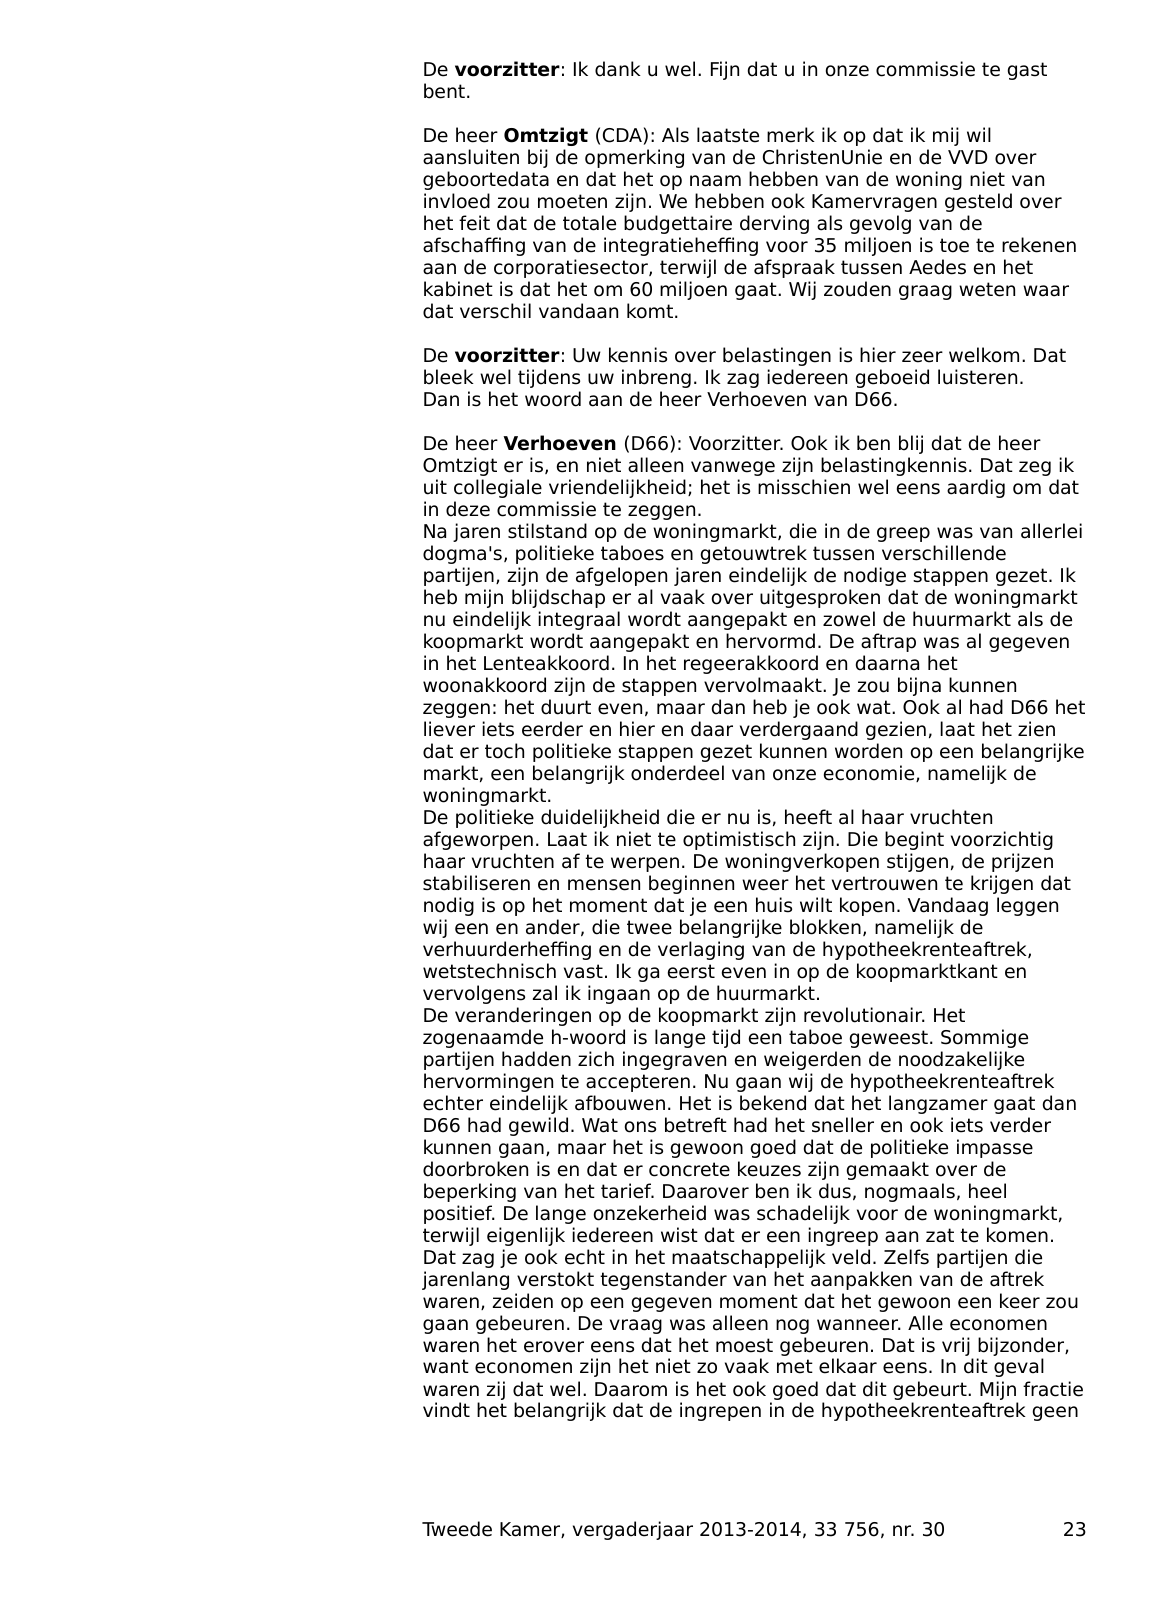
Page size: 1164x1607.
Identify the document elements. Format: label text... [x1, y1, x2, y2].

text De veranderingen op de koopmarkt zijn revolutionair. Het zogenaamde h-woord is lange tijd een taboe geweest. Sommige partijen hadden zich ingegraven en weigerden de noodzakelijke hervormingen te accepteren. Nu gaan wij de hypotheekrenteaftrek echter eindelijk afbouwen. Het is bekend dat het langzamer gaat dan D66 had gewild. Wat ons betreft had het sneller en ook iets verder kunnen gaan, maar het is gewoon goed dat de politieke impasse doorbroken is en dat er concrete keuzes zijn gemaakt over de beperking van het tarief. Daarover ben ik dus, nogmaals, heel positief. De lange onzekerheid was schadelijk voor de woningmarkt, terwijl eigenlijk iedereen wist dat er een ingreep aan zat te komen. Dat zag je ook echt in het maatschappelijk veld. Zelfs partijen die jarenlang verstokt tegenstander van het aanpakken van de aftrek waren, zeiden op een gegeven moment dat het gewoon een keer zou gaan gebeuren. De vraag was alleen nog wanneer. Alle economen waren het erover eens dat het moest gebeuren. Dat is vrij bijzonder, want economen zijn het niet zo vaak met elkaar eens. In dit geval waren zij dat wel. Daarom is het ook goed dat dit gebeurt. Mijn fractie vindt het belangrijk dat de ingrepen in de hypotheekrenteaftrek geen [422, 1005, 1087, 1422]
text Dan is het woord aan de heer Verhoeven van D66. [422, 389, 1087, 411]
text De voorzitter: Uw kennis over belastingen is hier zeer welkom. Dat bleek wel tijdens uw inbreng. Ik zag iedereen geboeid luisteren. [422, 345, 1087, 389]
text De voorzitter: Ik dank u wel. Fijn dat u in onze commissie te gast bent. [422, 59, 1087, 103]
text De politieke duidelijkheid die er nu is, heeft al haar vruchten afgeworpen. Laat ik niet te optimistisch zijn. Die begint voorzichtig haar vruchten af te werpen. De woningverkopen stijgen, de prijzen stabiliseren en mensen beginnen weer het vertrouwen te krijgen dat nodig is op het moment dat je een huis wilt kopen. Vandaag leggen wij een en ander, die twee belangrijke blokken, namelijk de verhuurderheffing en de verlaging van de hypotheekrenteaftrek, wetstechnisch vast. Ik ga eerst even in op de koopmarktkant en vervolgens zal ik ingaan op de huurmarkt. [422, 807, 1087, 1005]
text De heer Omtzigt (CDA): Als laatste merk ik op dat ik mij wil aansluiten bij de opmerking van de ChristenUnie en de VVD over geboortedata en dat het op naam hebben van de woning niet van invloed zou moeten zijn. We hebben ook Kamervragen gesteld over het feit dat de totale budgettaire derving als gevolg van de afschaffing van de integratieheffing voor 35 miljoen is toe te rekenen aan de corporatiesector, terwijl de afspraak tussen Aedes en het kabinet is dat het om 60 miljoen gaat. Wij zouden graag weten waar dat verschil vandaan komt. [422, 125, 1087, 323]
text De heer Verhoeven (D66): Voorzitter. Ook ik ben blij dat de heer Omtzigt er is, en niet alleen vanwege zijn belastingkennis. Dat zeg ik uit collegiale vriendelijkheid; het is misschien wel eens aardig om dat in deze commissie te zeggen. [422, 433, 1087, 521]
text Na jaren stilstand op de woningmarkt, die in de greep was van allerlei dogma's, politieke taboes en getouwtrek tussen verschillende partijen, zijn de afgelopen jaren eindelijk de nodige stappen gezet. Ik heb mijn blijdschap er al vaak over uitgesproken dat de woningmarkt nu eindelijk integraal wordt aangepakt en zowel de huurmarkt als de koopmarkt wordt aangepakt en hervormd. De aftrap was al gegeven in het Lenteakkoord. In het regeerakkoord en daarna het woonakkoord zijn de stappen vervolmaakt. Je zou bijna kunnen zeggen: het duurt even, maar dan heb je ook wat. Ook al had D66 het liever iets eerder en hier en daar verdergaand gezien, laat het zien dat er toch politieke stappen gezet kunnen worden op een belangrijke markt, een belangrijk onderdeel van onze economie, namelijk de woningmarkt. [422, 521, 1087, 807]
